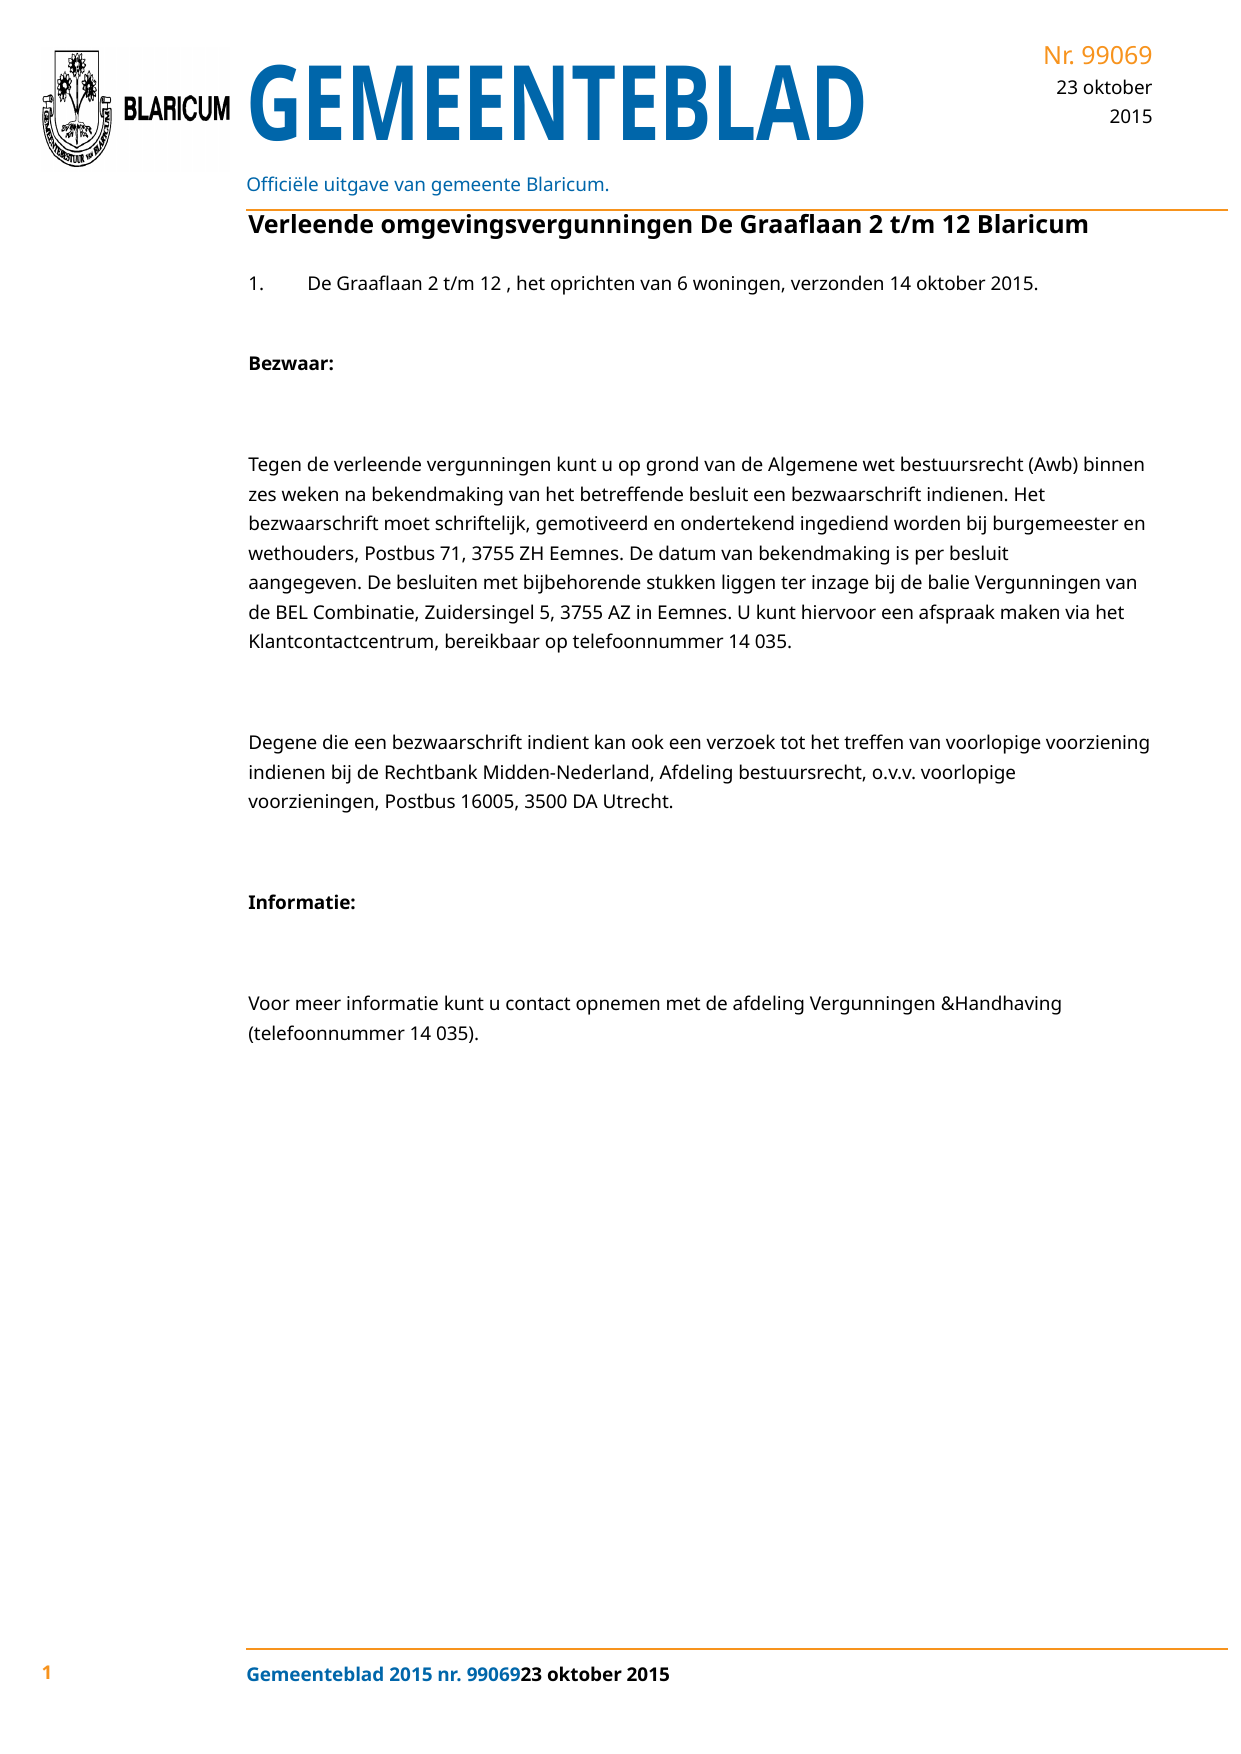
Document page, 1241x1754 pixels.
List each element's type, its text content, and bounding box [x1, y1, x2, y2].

text Bezwaar: [248, 350, 1152, 376]
text Tegen de verleende vergunningen kunt u op grond van de Algemene wet bestuursrecht (Awb) binnen zes weken na bekendmaking van het betreffende besluit een bezwaarschrift indienen. Het bezwaarschrift moet schriftelijk, gemotiveerd en ondertekend ingediend worden bij burgemeester en wethouders, Postbus 71, 3755 ZH Eemnes. De datum van bekendmaking is per besluit aangegeven. De besluiten met bijbehorende stukken liggen ter inzage bij de balie Vergunningen van de BEL Combinatie, Zuidersingel 5, 3755 AZ in Eemnes. U kunt hiervoor een afspraak maken via het Klantcontactcentrum, bereikbaar op telefoonnummer 14 035. [248, 451, 1152, 654]
text Degene die een bezwaarschrift indient kan ook een verzoek tot het treffen van voorlopige voorziening indienen bij de Rechtbank Midden-Nederland, Afdeling bestuursrecht, o.v.v. voorlopige voorzieningen, Postbus 16005, 3500 DA Utrecht. [248, 729, 1152, 814]
text Voor meer informatie kunt u contact opnemen met de afdeling Vergunningen &Handhaving (telefoonnummer 14 035). [248, 990, 1152, 1046]
list De Graaflaan 2 t/m 12 , het oprichten van 6 woningen, verzonden 14 oktober 2015. [248, 270, 1152, 296]
text Verleende omgevingsvergunningen De Graaflaan 2 t/m 12 Blaricum [248, 211, 1152, 241]
text Informatie: [248, 889, 1152, 915]
picture [41, 47, 231, 172]
